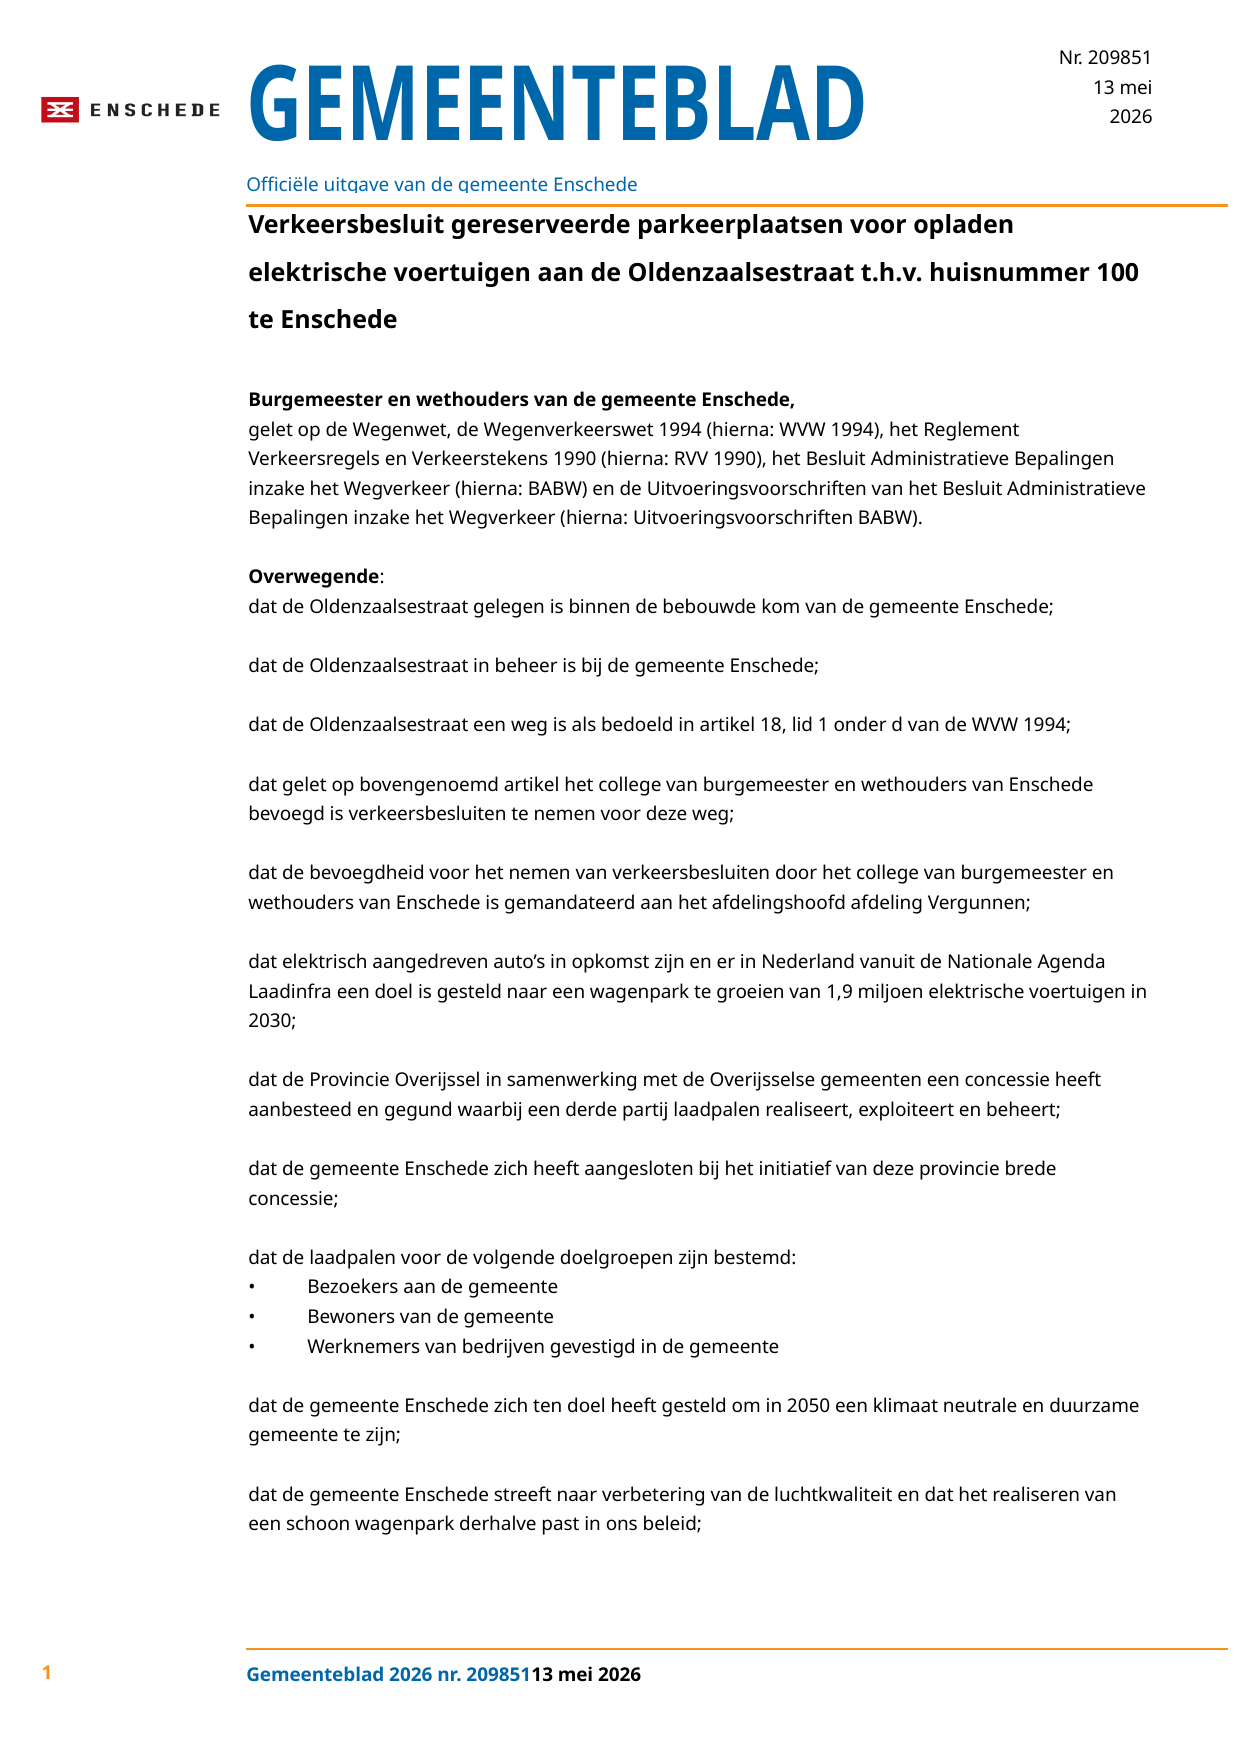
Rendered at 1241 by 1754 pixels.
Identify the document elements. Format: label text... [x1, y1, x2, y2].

text dat de Provincie Overijssel in samenwerking met de Overijsselse gemeenten een concessie heeft aanbesteed en gegund waarbij een derde partij laadpalen realiseert, exploiteert en beheert; [248, 1067, 1152, 1122]
text dat de gemeente Enschede streeft naar verbetering van de luchtkwaliteit en dat het realiseren van een schoon wagenpark derhalve past in ons beleid; [248, 1481, 1152, 1536]
text dat de Oldenzaalsestraat in beheer is bij de gemeente Enschede; [248, 652, 1152, 678]
text dat gelet op bovengenoemd artikel het college van burgemeester en wethouders van Enschede bevoegd is verkeersbesluiten te nemen voor deze weg; [248, 771, 1152, 826]
text Verkeersbesluit gereserveerde parkeerplaatsen voor opladen elektrische voertuigen aan de Oldenzaalsestraat t.h.v. huisnummer 100 te Enschede [248, 207, 1152, 336]
text dat de laadpalen voor de volgende doelgroepen zijn bestemd: [248, 1244, 1152, 1270]
text dat de gemeente Enschede zich heeft aangesloten bij het initiatief van deze provincie brede concessie; [248, 1155, 1152, 1211]
text dat de Oldenzaalsestraat een weg is als bedoeld in artikel 18, lid 1 onder d van de WVW 1994; [248, 712, 1152, 737]
list Bewoners van de gemeente [248, 1303, 1152, 1329]
text dat de gemeente Enschede zich ten doel heeft gesteld om in 2050 een klimaat neutrale en duurzame gemeente te zijn; [248, 1392, 1152, 1447]
list Werknemers van bedrijven gevestigd in de gemeente [248, 1333, 1152, 1359]
text Overwegende: [248, 564, 1152, 589]
text Burgemeester en wethouders van de gemeente Enschede, [248, 386, 1152, 412]
text dat elektrisch aangedreven auto’s in opkomst zijn en er in Nederland vanuit de Nationale Agenda Laadinfra een doel is gesteld naar een wagenpark te groeien van 1,9 miljoen elektrische voertuigen in 2030; [248, 948, 1152, 1033]
text dat de Oldenzaalsestraat gelegen is binnen de bebouwde kom van de gemeente Enschede; [248, 593, 1152, 619]
picture [41, 47, 231, 172]
list Bezoekers aan de gemeente [248, 1274, 1152, 1299]
text dat de bevoegdheid voor het nemen van verkeersbesluiten door het college van burgemeester en wethouders van Enschede is gemandateerd aan het afdelingshoofd afdeling Vergunnen; [248, 859, 1152, 915]
text gelet op de Wegenwet, de Wegenverkeerswet 1994 (hierna: WVW 1994), het Reglement Verkeersregels en Verkeerstekens 1990 (hierna: RVV 1990), het Besluit Administratieve Bepalingen inzake het Wegverkeer (hierna: BABW) en de Uitvoeringsvoorschriften van het Besluit Administratieve Bepalingen inzake het Wegverkeer (hierna: Uitvoeringsvoorschriften BABW). [248, 416, 1152, 530]
